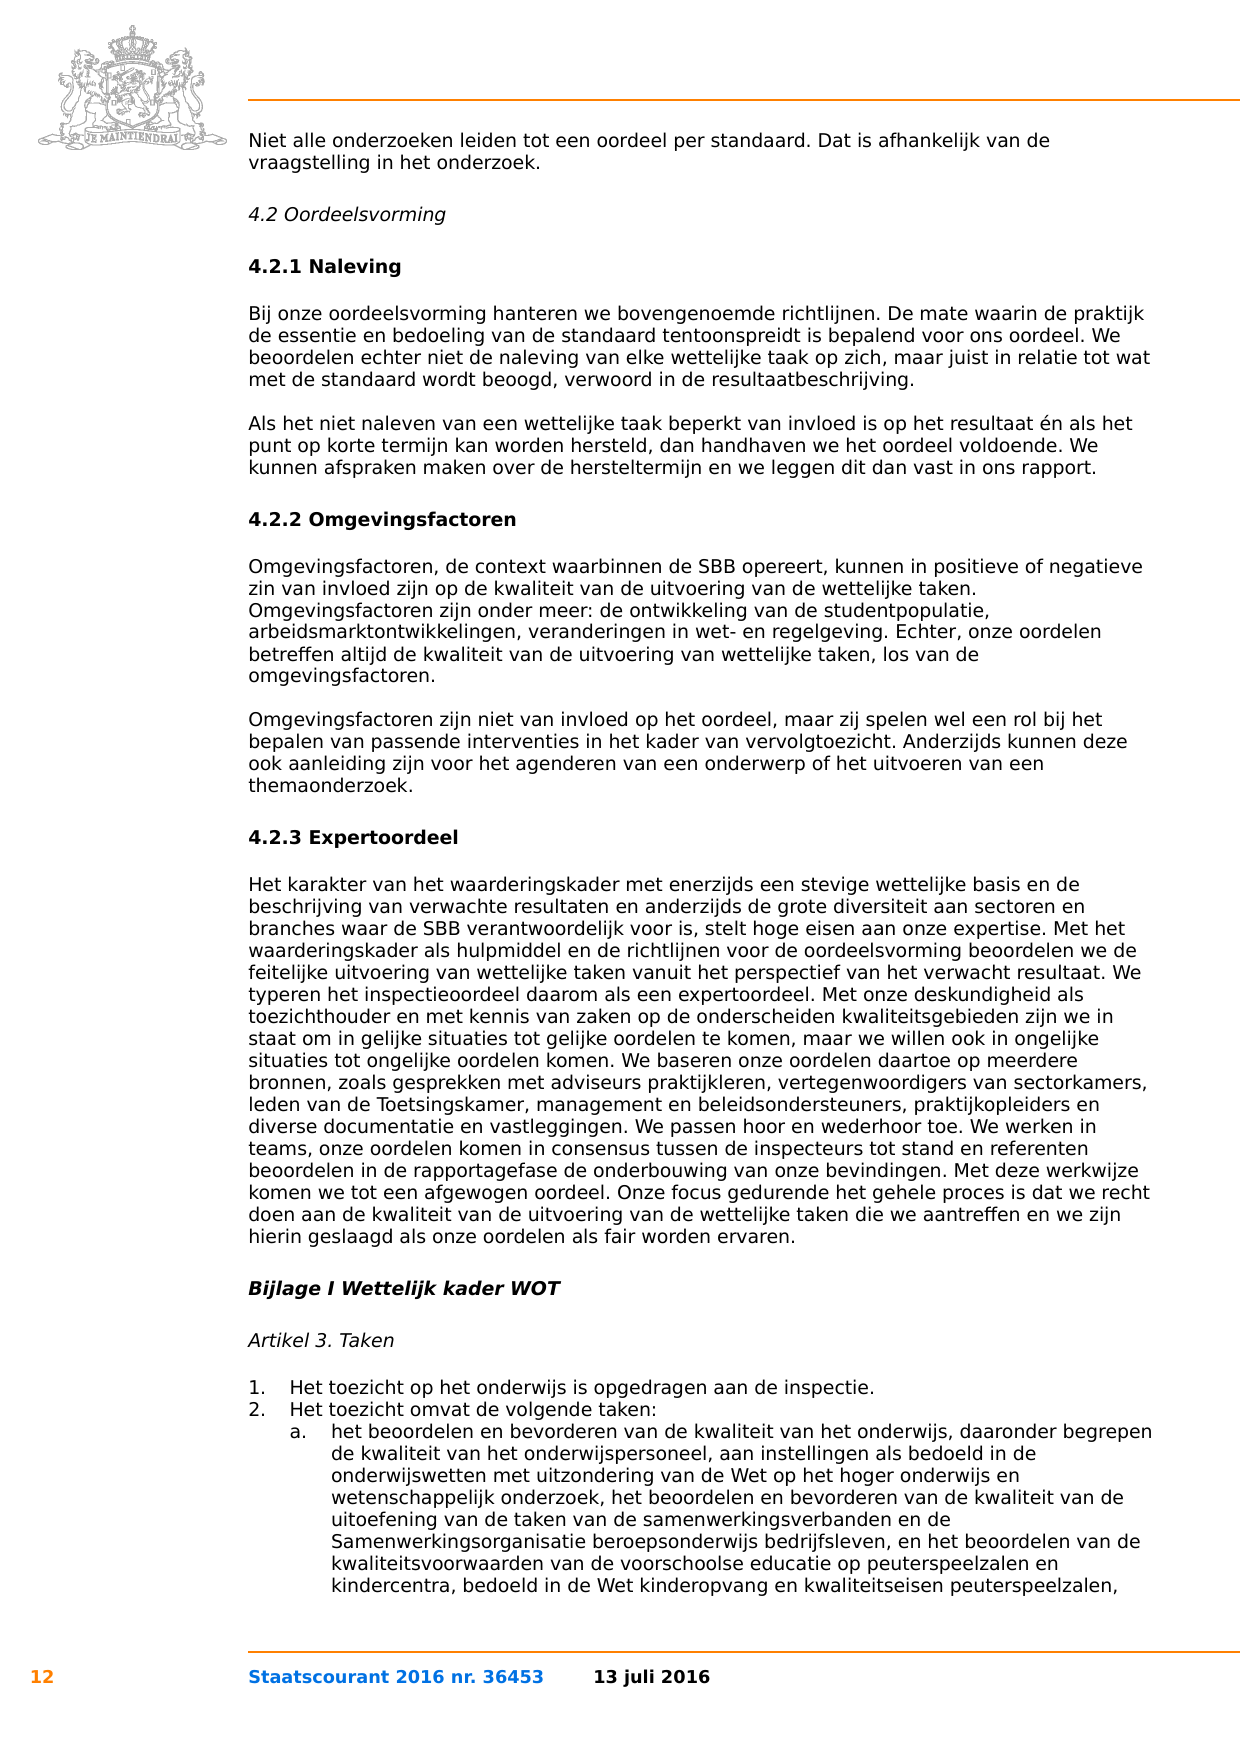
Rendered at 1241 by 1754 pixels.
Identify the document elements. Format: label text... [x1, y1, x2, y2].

text 2. Het toezicht omvat de volgende taken: [248, 1399, 1163, 1421]
text Omgevingsfactoren zijn niet van invloed op het oordeel, maar zij spelen wel een rol bij het bepalen van passende interventies in het kader van vervolgtoezicht. Anderzijds kunnen deze ook aanleiding zijn voor het agenderen van een onderwerp of het uitvoeren van een themaonderzoek. [248, 709, 1163, 797]
text Als het niet naleven van een wettelijke taak beperkt van invloed is op het resultaat én als het punt op korte termijn kan worden hersteld, dan handhaven we het oordeel voldoende. We kunnen afspraken maken over de hersteltermijn en we leggen dit dan vast in ons rapport. [248, 413, 1163, 478]
text 1. Het toezicht op het onderwijs is opgedragen aan de inspectie. [248, 1377, 1163, 1399]
subtitle 4.2 Oordeelsvorming [248, 204, 1163, 226]
subtitle 4.2.3 Expertoordeel [248, 827, 1163, 849]
subtitle 4.2.1 Naleving [248, 256, 1163, 278]
subtitle Artikel 3. Taken [248, 1330, 1163, 1352]
subtitle Bijlage I Wettelijk kader WOT [248, 1278, 1163, 1300]
picture [38, 25, 227, 150]
text a. het beoordelen en bevorderen van de kwaliteit van het onderwijs, daaronder begrepen de kwaliteit van het onderwijspersoneel, aan instellingen als bedoeld in de onderwijswetten met uitzondering van de Wet op het hoger onderwijs en wetenschappelijk onderzoek, het beoordelen en bevorderen van de kwaliteit van de uitoefening van de taken van de samenwerkingsverbanden en de Samenwerkingsorganisatie beroepsonderwijs bedrijfsleven, en het beoordelen van de kwaliteitsvoorwaarden van de voorschoolse educatie op peuterspeelzalen en kindercentra, bedoeld in de Wet kinderopvang en kwaliteitseisen peuterspeelzalen, [289, 1421, 1163, 1597]
text Omgevingsfactoren, de context waarbinnen de SBB opereert, kunnen in positieve of negatieve zin van invloed zijn op de kwaliteit van de uitvoering van de wettelijke taken. Omgevingsfactoren zijn onder meer: de ontwikkeling van de studentpopulatie, arbeidsmarktontwikkelingen, veranderingen in wet- en regelgeving. Echter, onze oordelen betreffen altijd de kwaliteit van de uitvoering van wettelijke taken, los van de omgevingsfactoren. [248, 556, 1163, 687]
text Bij onze oordeelsvorming hanteren we bovengenoemde richtlijnen. De mate waarin de praktijk de essentie en bedoeling van de standaard tentoonspreidt is bepalend voor ons oordeel. We beoordelen echter niet de naleving van elke wettelijke taak op zich, maar juist in relatie tot wat met de standaard wordt beoogd, verwoord in de resultaatbeschrijving. [248, 303, 1163, 391]
text Het karakter van het waarderingskader met enerzijds een stevige wettelijke basis en de beschrijving van verwachte resultaten en anderzijds de grote diversiteit aan sectoren en branches waar de SBB verantwoordelijk voor is, stelt hoge eisen aan onze expertise. Met het waarderingskader als hulpmiddel en de richtlijnen voor de oordeelsvorming beoordelen we de feitelijke uitvoering van wettelijke taken vanuit het perspectief van het verwacht resultaat. We typeren het inspectieoordeel daarom als een expertoordeel. Met onze deskundigheid als toezichthouder en met kennis van zaken op de onderscheiden kwaliteitsgebieden zijn we in staat om in gelijke situaties tot gelijke oordelen te komen, maar we willen ook in ongelijke situaties tot ongelijke oordelen komen. We baseren onze oordelen daartoe op meerdere bronnen, zoals gesprekken met adviseurs praktijkleren, vertegenwoordigers van sectorkamers, leden van de Toetsingskamer, management en beleidsondersteuners, praktijkopleiders en diverse documentatie en vastleggingen. We passen hoor en wederhoor toe. We werken in teams, onze oordelen komen in consensus tussen de inspecteurs tot stand en referenten beoordelen in de rapportagefase de onderbouwing van onze bevindingen. Met deze werkwijze komen we tot een afgewogen oordeel. Onze focus gedurende het gehele proces is dat we recht doen aan de kwaliteit van de uitvoering van de wettelijke taken die we aantreffen en we zijn hierin geslaagd als onze oordelen als fair worden ervaren. [248, 874, 1163, 1248]
subtitle 4.2.2 Omgevingsfactoren [248, 508, 1163, 531]
text Niet alle onderzoeken leiden tot een oordeel per standaard. Dat is afhankelijk van de vraagstelling in het onderzoek. [248, 130, 1163, 174]
